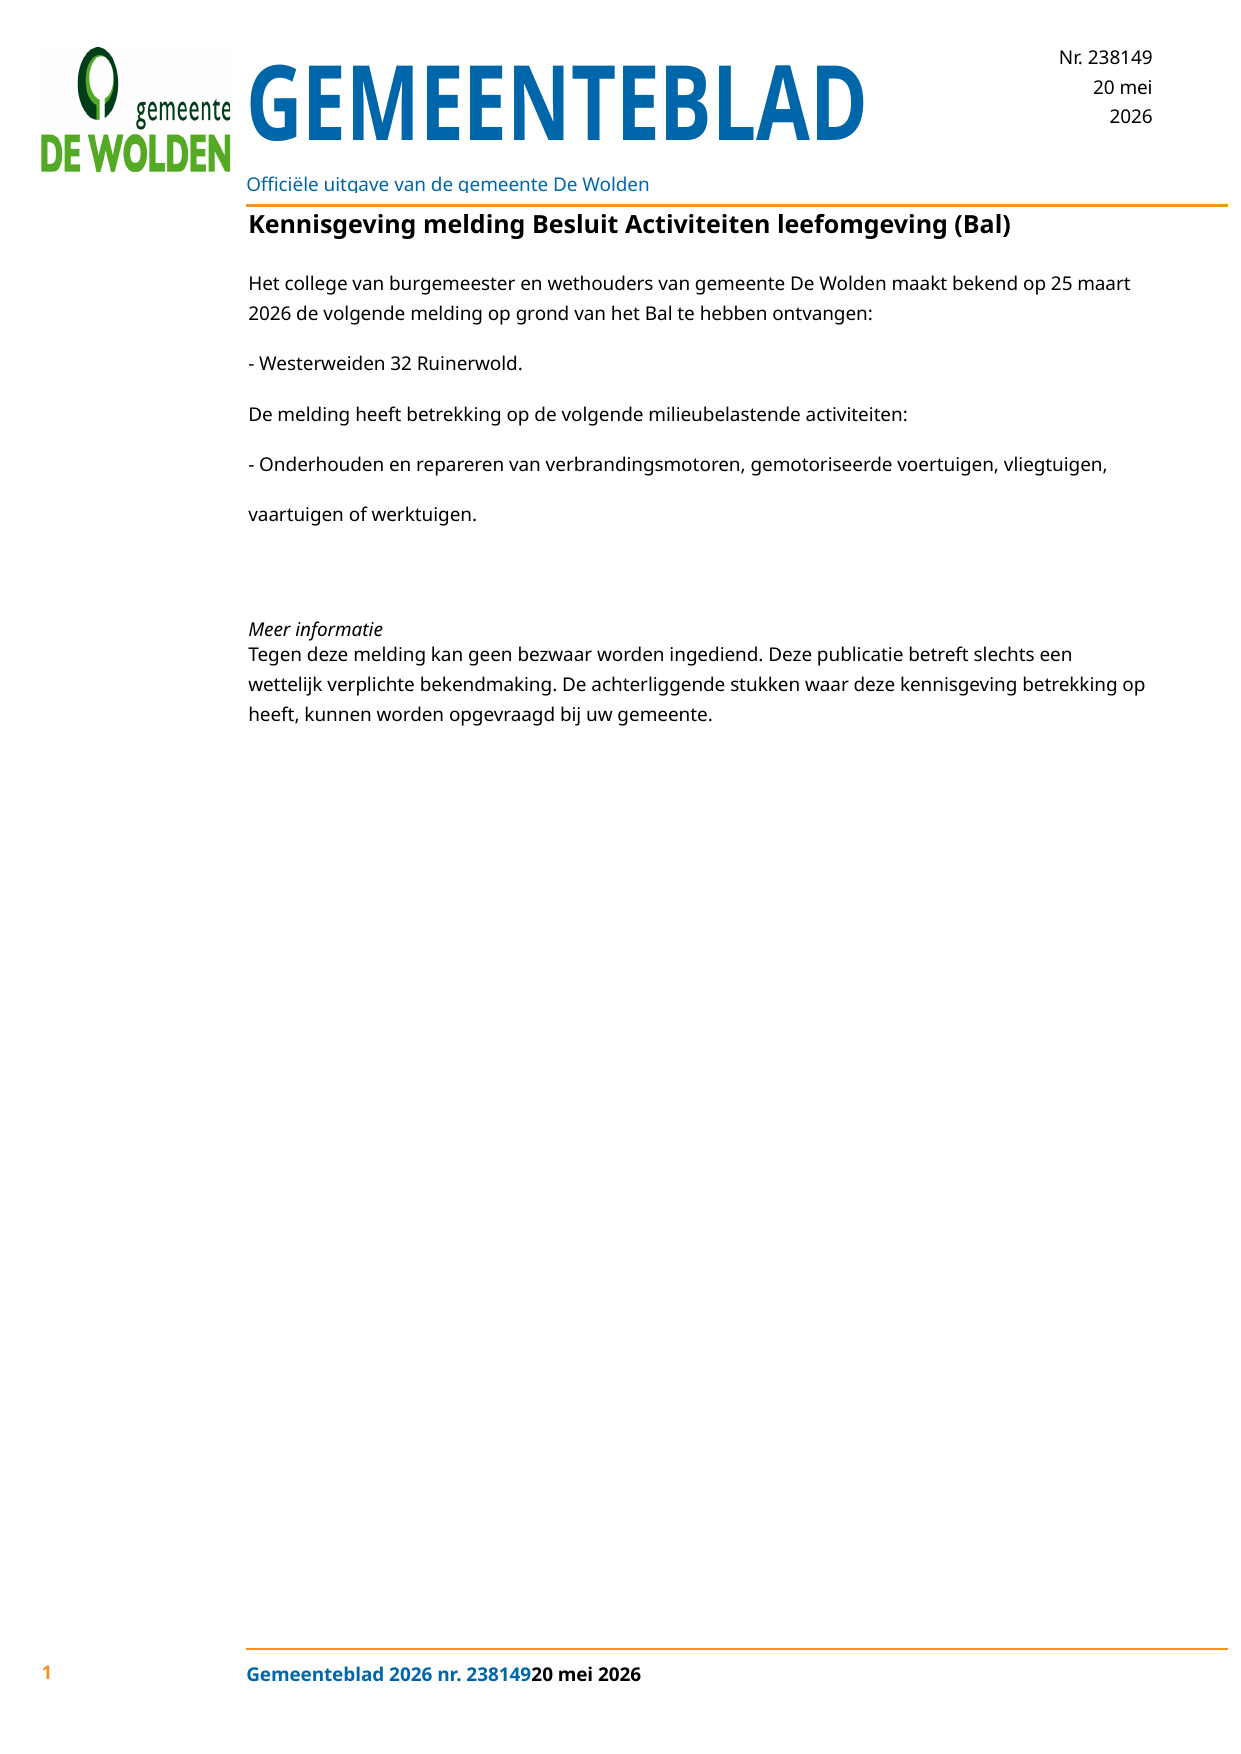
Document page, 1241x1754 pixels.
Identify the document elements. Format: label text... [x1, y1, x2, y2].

text - Westerweiden 32 Ruinerwold. [248, 350, 1152, 376]
text - Onderhouden en repareren van verbrandingsmotoren, gemotoriseerde voertuigen, vliegtuigen, [248, 451, 1152, 477]
text De melding heeft betrekking op de volgende milieubelastende activiteiten: [248, 401, 1152, 426]
picture [41, 47, 231, 172]
text Meer informatie [248, 616, 1152, 642]
text Het college van burgemeester en wethouders van gemeente De Wolden maakt bekend op 25 maart 2026 de volgende melding op grond van het Bal te hebben ontvangen: [248, 270, 1152, 326]
text Tegen deze melding kan geen bezwaar worden ingediend. Deze publicatie betreft slechts een wettelijk verplichte bekendmaking. De achterliggende stukken waar deze kennisgeving betrekking op heeft, kunnen worden opgevraagd bij uw gemeente. [248, 642, 1152, 727]
text Kennisgeving melding Besluit Activiteiten leefomgeving (Bal) [248, 207, 1152, 241]
text vaartuigen of werktuigen. [248, 502, 1152, 527]
